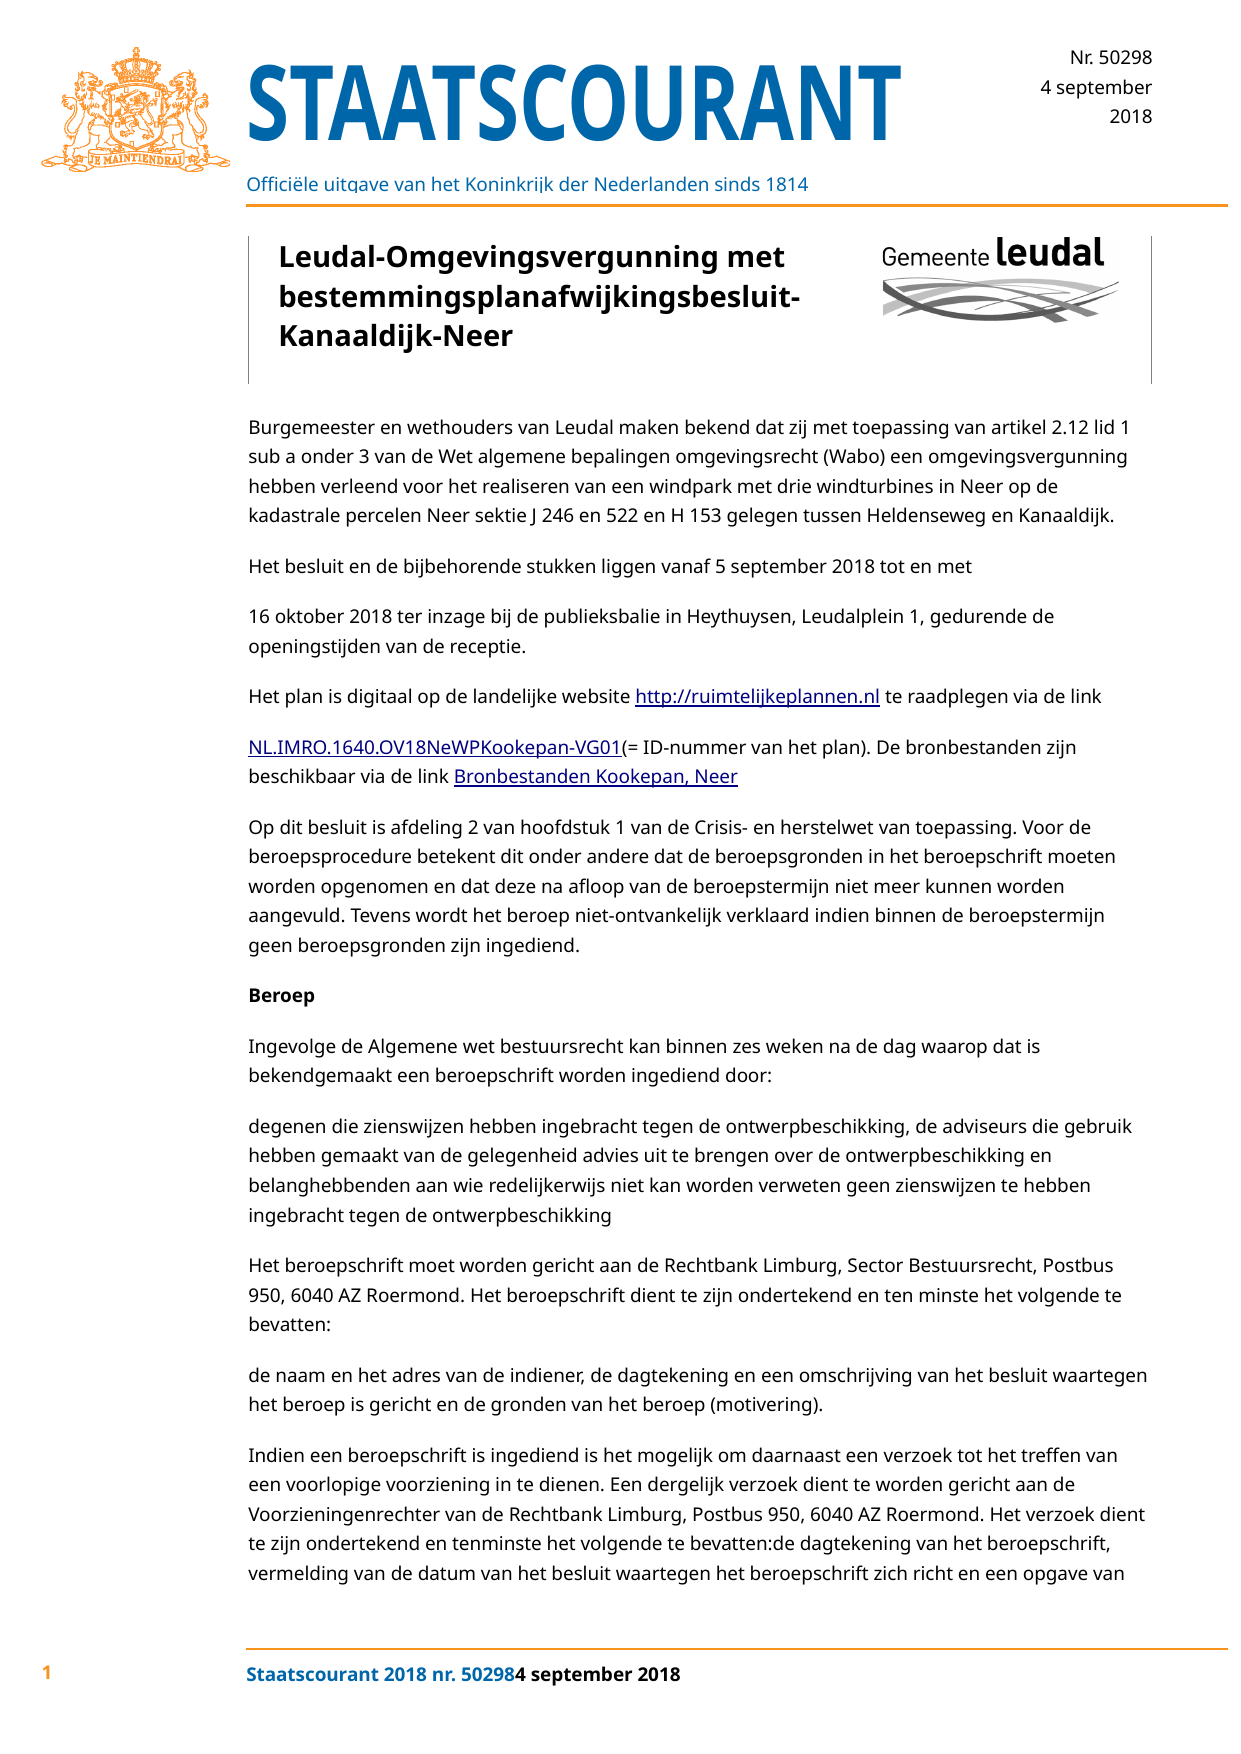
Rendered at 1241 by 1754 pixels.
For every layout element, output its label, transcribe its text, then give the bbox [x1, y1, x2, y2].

picture [882, 236, 1119, 323]
table_header Leudal-Omgevingsvergunning met bestemmingsplanafwijkingsbesluit- Kanaaldijk-Neer [249, 236, 850, 384]
text Burgemeester en wethouders van Leudal maken bekend dat zij met toepassing van artikel 2.12 lid 1 sub a onder 3 van de Wet algemene bepalingen omgevingsrecht (Wabo) een omgevingsvergunning hebben verleend voor het realiseren van een windpark met drie windturbines in Neer op de kadastrale percelen Neer sektie J 246 en 522 en H 153 gelegen tussen Heldenseweg en Kanaaldijk. [248, 414, 1152, 528]
text Indien een beroepschrift is ingediend is het mogelijk om daarnaast een verzoek tot het treffen van een voorlopige voorziening in te dienen. Een dergelijk verzoek dient te worden gericht aan de Voorzieningenrechter van de Rechtbank Limburg, Postbus 950, 6040 AZ Roermond. Het verzoek dient te zijn ondertekend en tenminste het volgende te bevatten:de dagtekening van het beroepschrift, vermelding van de datum van het besluit waartegen het beroepschrift zich richt en een opgave van [248, 1442, 1152, 1586]
text 16 oktober 2018 ter inzage bij de publieksbalie in Heythuysen, Leudalplein 1, gedurende de openingstijden van de receptie. [248, 603, 1152, 659]
text Ingevolge de Algemene wet bestuursrecht kan binnen zes weken na de dag waarop dat is bekendgemaakt een beroepschrift worden ingediend door: [248, 1033, 1152, 1088]
text Het besluit en de bijbehorende stukken liggen vanaf 5 september 2018 tot en met [248, 553, 1152, 579]
text Beroep [248, 983, 1152, 1008]
text de naam en het adres van de indiener, de dagtekening en een omschrijving van het besluit waartegen het beroep is gericht en de gronden van het beroep (motivering). [248, 1362, 1152, 1417]
text degenen die zienswijzen hebben ingebracht tegen de ontwerpbeschikking, de adviseurs die gebruik hebben gemaakt van de gelegenheid advies uit te brengen over de ontwerpbeschikking en belanghebbenden aan wie redelijkerwijs niet kan worden verweten geen zienswijzen te hebben ingebracht tegen de ontwerpbeschikking [248, 1113, 1152, 1228]
picture [41, 47, 231, 172]
text NL.IMRO.1640.OV18NeWPKookepan-VG01(= ID-nummer van het plan). De bronbestanden zijn beschikbaar via de link Bronbestanden Kookepan, Neer [248, 734, 1152, 789]
text Het plan is digitaal op de landelijke website http://ruimtelijkeplannen.nl te raadplegen via de link [248, 683, 1152, 709]
table_header [850, 236, 882, 322]
table_header [850, 323, 1151, 384]
text Het beroepschrift moet worden gericht aan de Rechtbank Limburg, Sector Bestuursrecht, Postbus 950, 6040 AZ Roermond. Het beroepschrift dient te zijn ondertekend en ten minste het volgende te bevatten: [248, 1252, 1152, 1337]
table_header [1119, 236, 1151, 322]
text Op dit besluit is afdeling 2 van hoofdstuk 1 van de Crisis- en herstelwet van toepassing. Voor de beroepsprocedure betekent dit onder andere dat de beroepsgronden in het beroepschrift moeten worden opgenomen en dat deze na afloop van de beroepstermijn niet meer kunnen worden aangevuld. Tevens wordt het beroep niet-ontvankelijk verklaard indien binnen de beroepstermijn geen beroepsgronden zijn ingediend. [248, 814, 1152, 958]
